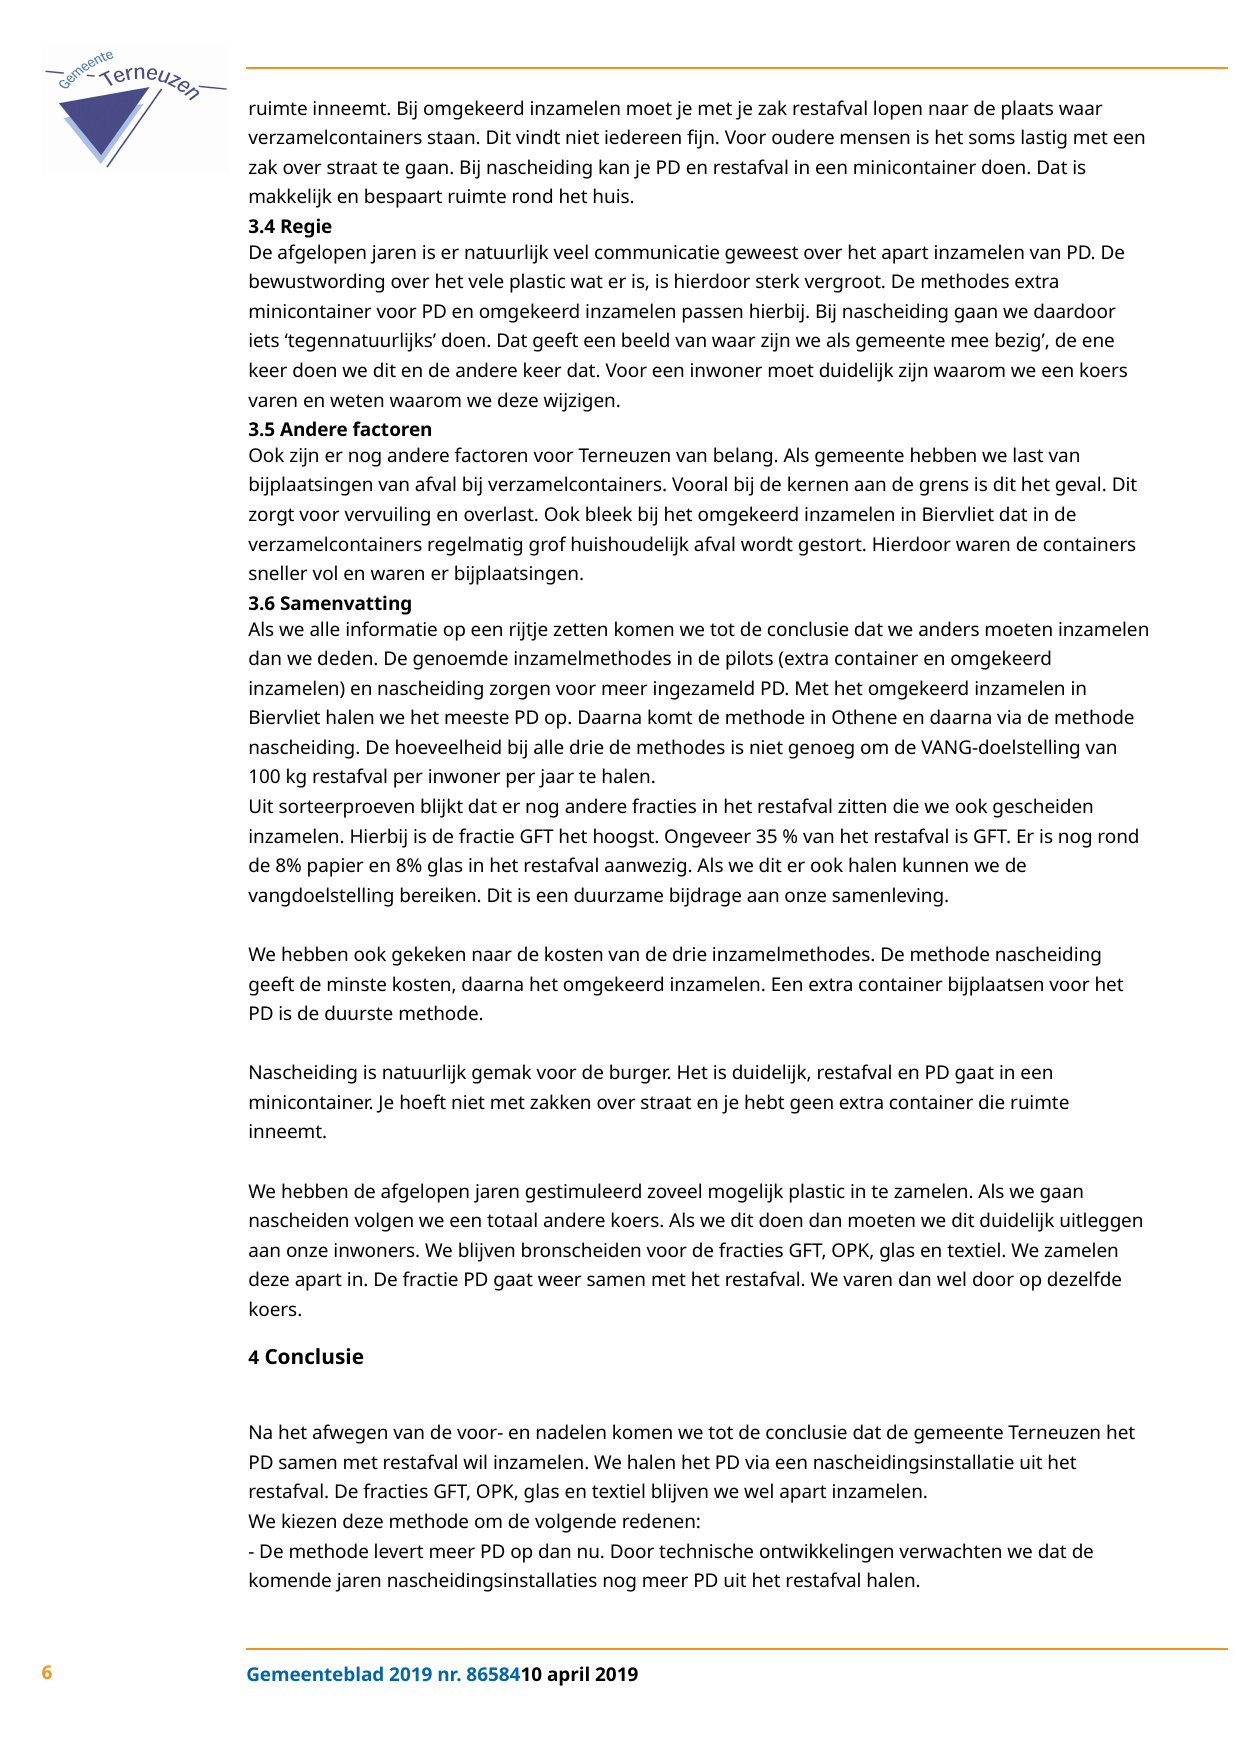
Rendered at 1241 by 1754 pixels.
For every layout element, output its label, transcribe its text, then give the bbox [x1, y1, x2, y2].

text Na het afwegen van de voor- en nadelen komen we tot de conclusie dat de gemeente Terneuzen het PD samen met restafval wil inzamelen. We halen het PD via een nascheidingsinstallatie uit het restafval. De fracties GFT, OPK, glas en textiel blijven we wel apart inzamelen. [248, 1419, 1152, 1504]
text 3.4 Regie [248, 213, 1152, 239]
text Ook zijn er nog andere factoren voor Terneuzen van belang. Als gemeente hebben we last van bijplaatsingen van afval bij verzamelcontainers. Vooral bij de kernen aan de grens is dit het geval. Dit zorgt voor vervuiling en overlast. Ook bleek bij het omgekeerd inzamelen in Biervliet dat in de verzamelcontainers regelmatig grof huishoudelijk afval wordt gestort. Hierdoor waren de containers sneller vol en waren er bijplaatsingen. [248, 442, 1152, 586]
picture [41, 47, 231, 172]
text Uit sorteerproeven blijkt dat er nog andere fracties in het restafval zitten die we ook gescheiden inzamelen. Hierbij is de fractie GFT het hoogst. Ongeveer 35 % van het restafval is GFT. Er is nog rond de 8% papier en 8% glas in het restafval aanwezig. Als we dit er ook halen kunnen we de vangdoelstelling bereiken. Dit is een duurzame bijdrage aan onze samenleving. [248, 793, 1152, 908]
text We hebben ook gekeken naar de kosten van de drie inzamelmethodes. De methode nascheiding geeft de minste kosten, daarna het omgekeerd inzamelen. Een extra container bijplaatsen voor het PD is de duurste methode. [248, 941, 1152, 1026]
text We hebben de afgelopen jaren gestimuleerd zoveel mogelijk plastic in te zamelen. Als we gaan nascheiden volgen we een totaal andere koers. Als we dit doen dan moeten we dit duidelijk uitleggen aan onze inwoners. We blijven bronscheiden voor de fracties GFT, OPK, glas en textiel. We zamelen deze apart in. De fractie PD gaat weer samen met het restafval. We varen dan wel door op dezelfde koers. [248, 1178, 1152, 1322]
text Als we alle informatie op een rijtje zetten komen we tot de conclusie dat we anders moeten inzamelen dan we deden. De genoemde inzamelmethodes in de pilots (extra container en omgekeerd inzamelen) en nascheiding zorgen voor meer ingezameld PD. Met het omgekeerd inzamelen in Biervliet halen we het meeste PD op. Daarna komt de methode in Othene en daarna via de methode nascheiding. De hoeveelheid bij alle drie de methodes is niet genoeg om de VANG-doelstelling van 100 kg restafval per inwoner per jaar te halen. [248, 616, 1152, 789]
text ruimte inneemt. Bij omgekeerd inzamelen moet je met je zak restafval lopen naar de plaats waar verzamelcontainers staan. Dit vindt niet iedereen fijn. Voor oudere mensen is het soms lastig met een zak over straat te gaan. Bij nascheiding kan je PD en restafval in een minicontainer doen. Dat is makkelijk en bespaart ruimte rond het huis. [248, 95, 1152, 209]
text 4 Conclusie [248, 1342, 1152, 1370]
text De afgelopen jaren is er natuurlijk veel communicatie geweest over het apart inzamelen van PD. De bewustwording over het vele plastic wat er is, is hierdoor sterk vergroot. De methodes extra minicontainer voor PD en omgekeerd inzamelen passen hierbij. Bij nascheiding gaan we daardoor iets ‘tegennatuurlijks’ doen. Dat geeft een beeld van waar zijn we als gemeente mee bezig’, de ene keer doen we dit en de andere keer dat. Voor een inwoner moet duidelijk zijn waarom we een koers varen en weten waarom we deze wijzigen. [248, 239, 1152, 412]
text 3.5 Andere factoren [248, 416, 1152, 442]
text We kiezen deze methode om de volgende redenen: [248, 1508, 1152, 1534]
text - De methode levert meer PD op dan nu. Door technische ontwikkelingen verwachten we dat de komende jaren nascheidingsinstallaties nog meer PD uit het restafval halen. [248, 1538, 1152, 1593]
text Nascheiding is natuurlijk gemak voor de burger. Het is duidelijk, restafval en PD gaat in een minicontainer. Je hoeft niet met zakken over straat en je hebt geen extra container die ruimte inneemt. [248, 1059, 1152, 1144]
text 3.6 Samenvatting [248, 590, 1152, 616]
